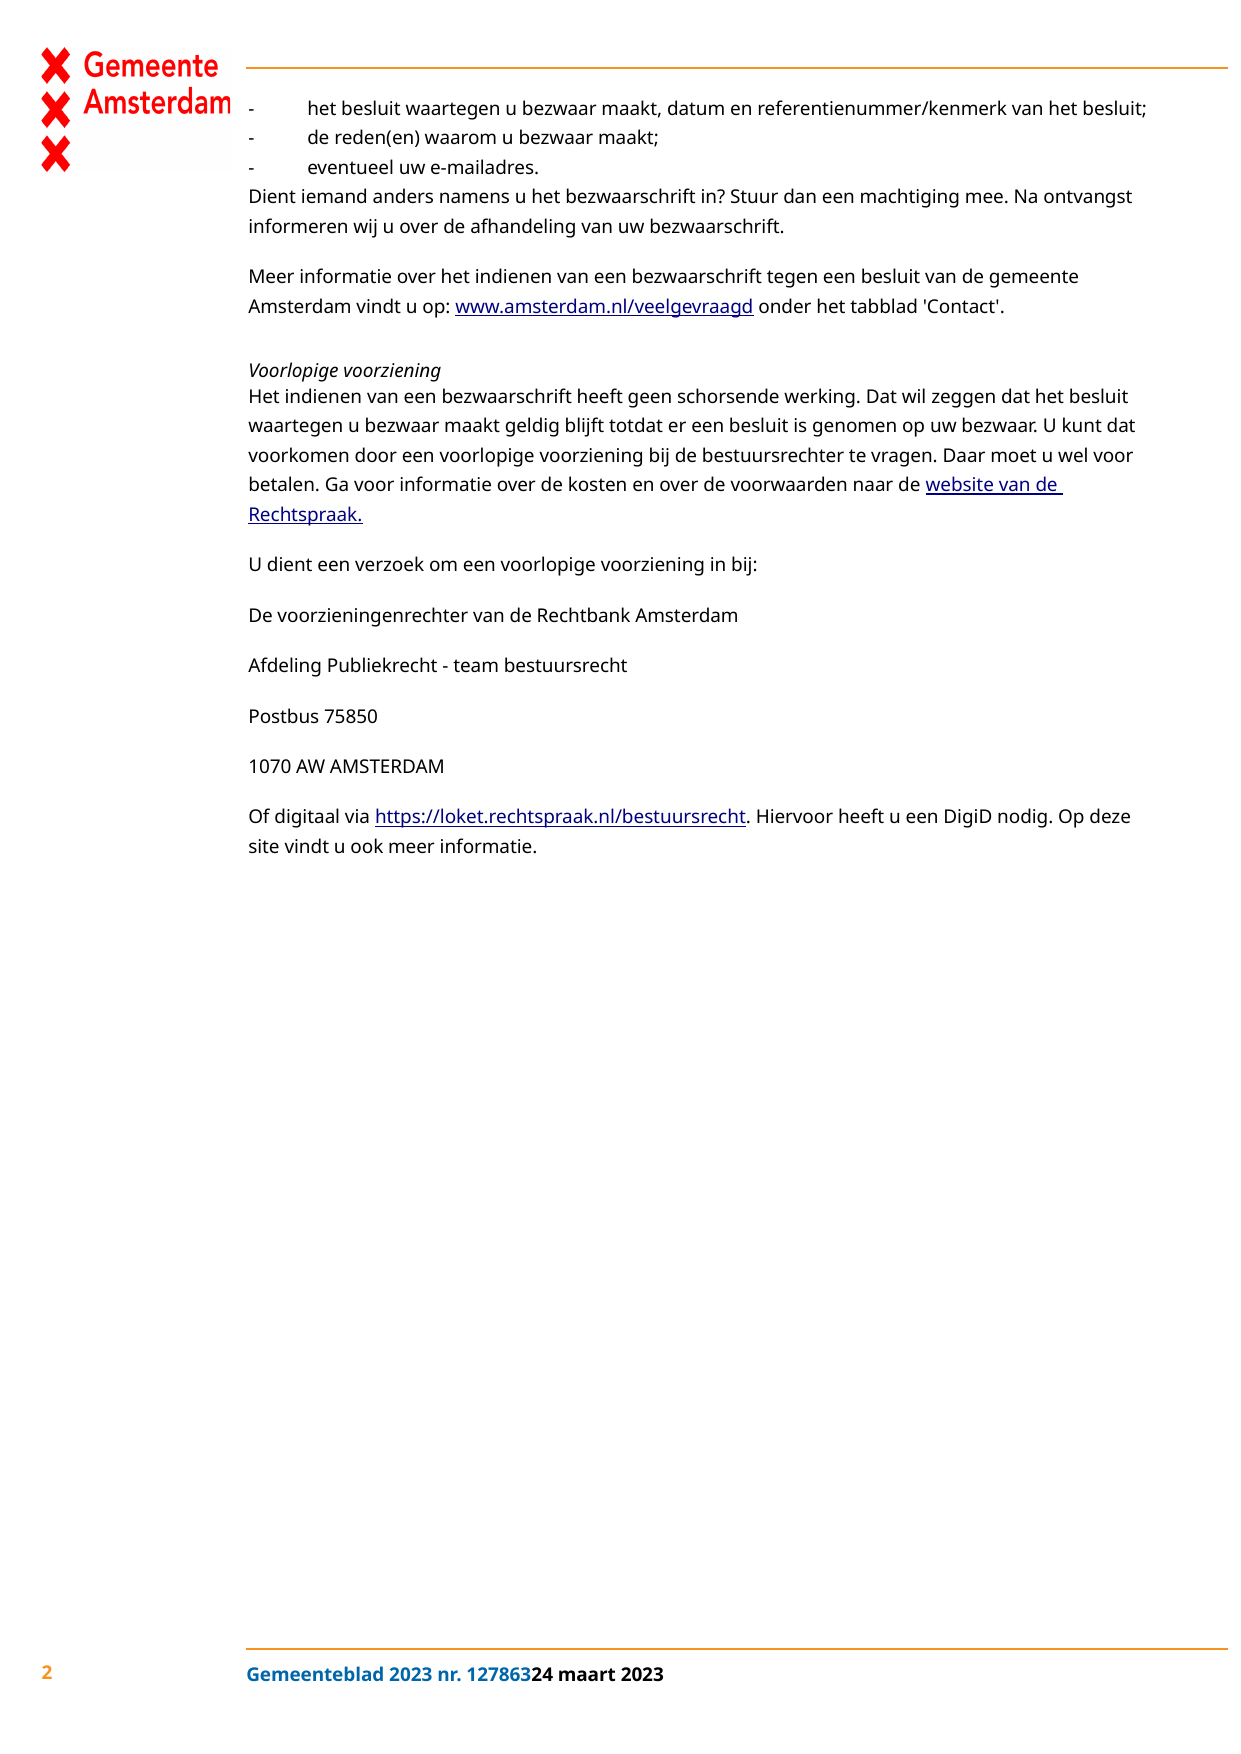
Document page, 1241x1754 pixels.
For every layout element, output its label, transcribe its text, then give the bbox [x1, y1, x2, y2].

list eventueel uw e-mailadres. [248, 154, 1152, 180]
text Postbus 75850 [248, 703, 1152, 728]
text U dient een verzoek om een voorlopige voorziening in bij: [248, 552, 1152, 577]
text De voorzieningenrechter van de Rechtbank Amsterdam [248, 602, 1152, 628]
list het besluit waartegen u bezwaar maakt, datum en referentienummer/kenmerk van het besluit; [248, 95, 1152, 121]
text Meer informatie over het indienen van een bezwaarschrift tegen een besluit van de gemeente Amsterdam vindt u op: www.amsterdam.nl/veelgevraagd onder het tabblad 'Contact'. [248, 263, 1152, 319]
text Dient iemand anders namens u het bezwaarschrift in? Stuur dan een machtiging mee. Na ontvangst informeren wij u over de afhandeling van uw bezwaarschrift. [248, 183, 1152, 239]
text Het indienen van een bezwaarschrift heeft geen schorsende werking. Dat wil zeggen dat het besluit waartegen u bezwaar maakt geldig blijft totdat er een besluit is genomen op uw bezwaar. U kunt dat voorkomen door een voorlopige voorziening bij de bestuursrechter te vragen. Daar moet u wel voor betalen. Ga voor informatie over de kosten en over de voorwaarden naar de website van de Rechtspraak. [248, 383, 1152, 527]
text Of digitaal via https://loket.rechtspraak.nl/bestuursrecht. Hiervoor heeft u een DigiD nodig. Op deze site vindt u ook meer informatie. [248, 804, 1152, 859]
text Afdeling Publiekrecht - team bestuursrecht [248, 652, 1152, 678]
text Voorlopige voorziening [248, 357, 1152, 383]
text 1070 AW AMSTERDAM [248, 753, 1152, 779]
picture [41, 47, 231, 172]
list de reden(en) waarom u bezwaar maakt; [248, 124, 1152, 150]
